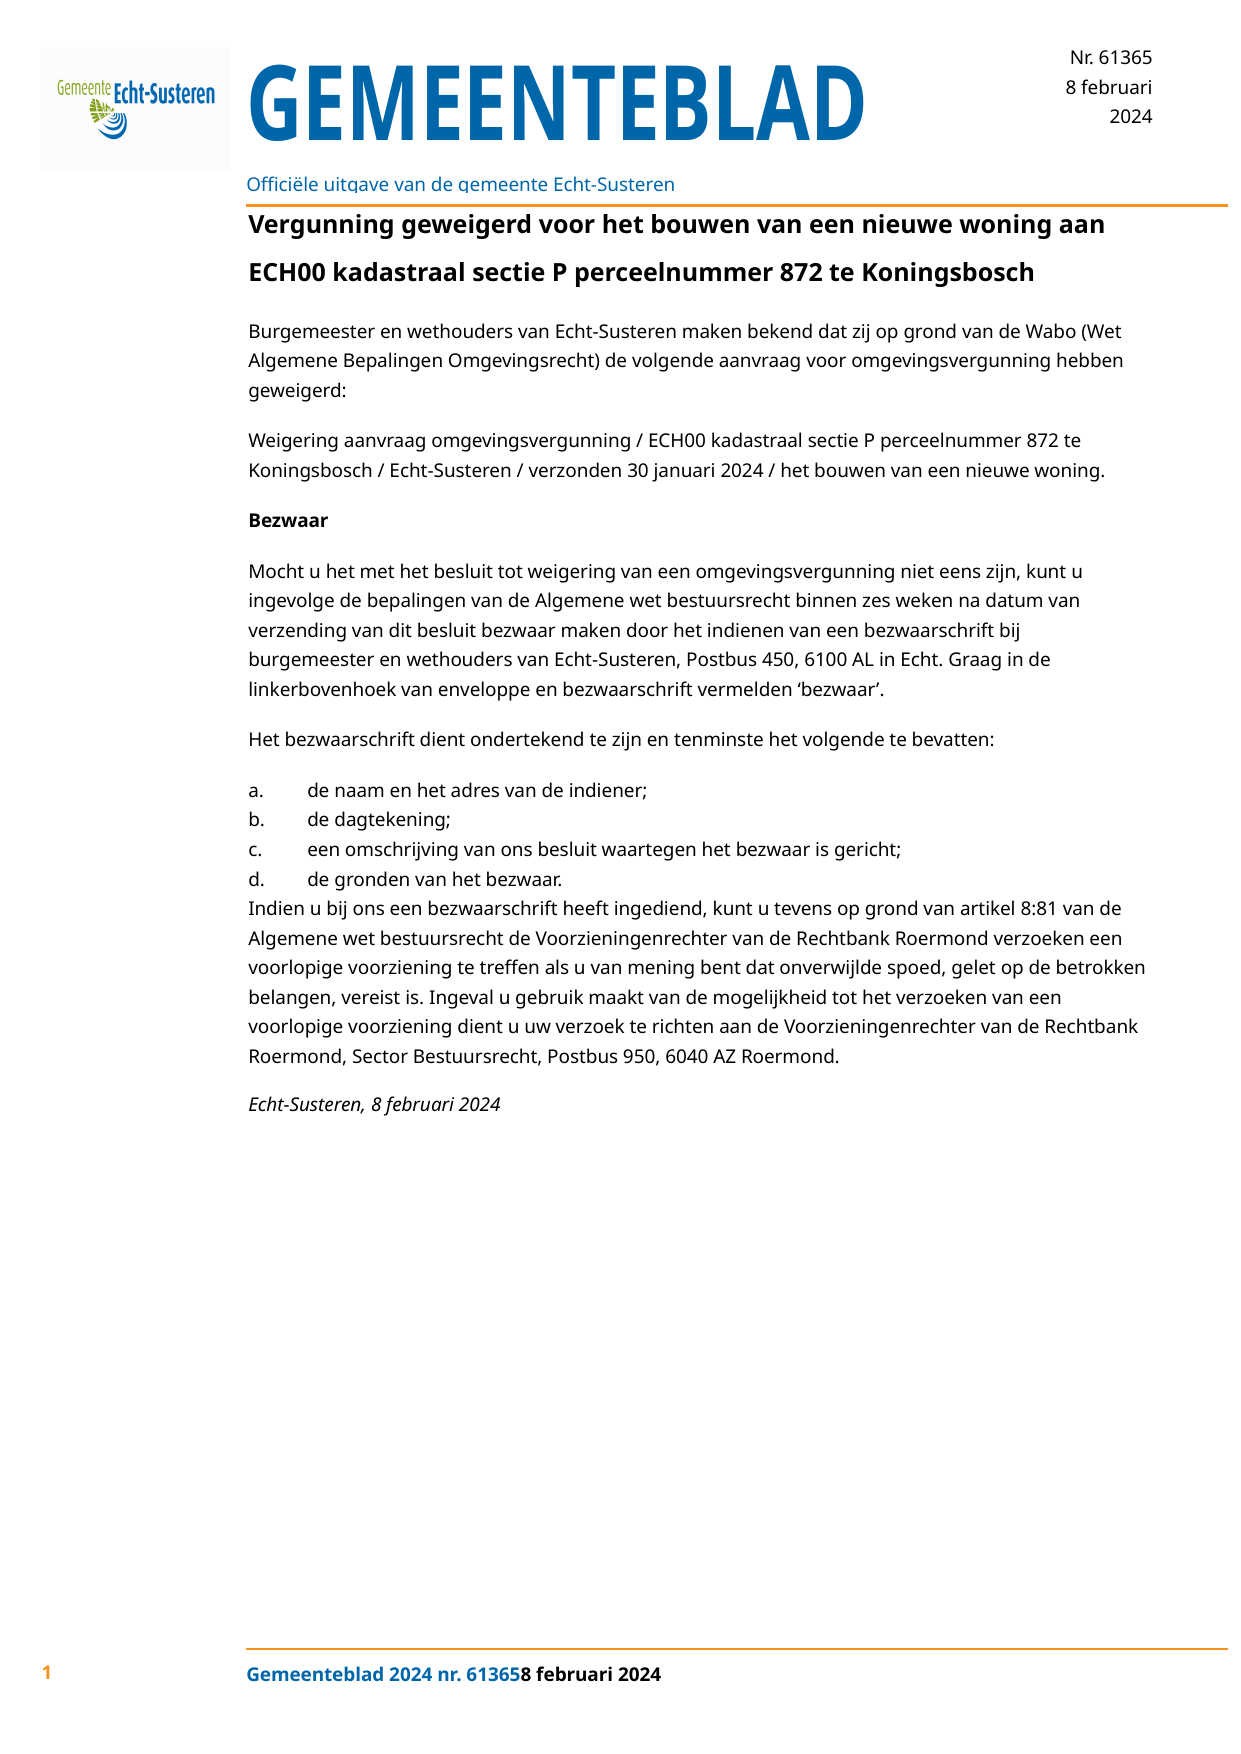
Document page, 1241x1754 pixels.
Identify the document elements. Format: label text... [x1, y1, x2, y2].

text Burgemeester en wethouders van Echt-Susteren maken bekend dat zij op grond van de Wabo (Wet Algemene Bepalingen Omgevingsrecht) de volgende aanvraag voor omgevingsvergunning hebben geweigerd: [248, 318, 1152, 403]
text Weigering aanvraag omgevingsvergunning / ECH00 kadastraal sectie P perceelnummer 872 te Koningsbosch / Echt-Susteren / verzonden 30 januari 2024 / het bouwen van een nieuwe woning. [248, 427, 1152, 483]
text Het bezwaarschrift dient ondertekend te zijn en tenminste het volgende te bevatten: [248, 727, 1152, 752]
text Bezwaar [248, 507, 1152, 533]
list de gronden van het bezwaar. [248, 866, 1152, 892]
text Indien u bij ons een bezwaarschrift heeft ingediend, kunt u tevens op grond van artikel 8:81 van de Algemene wet bestuursrecht de Voorzieningenrechter van de Rechtbank Roermond verzoeken een voorlopige voorziening te treffen als u van mening bent dat onverwijlde spoed, gelet op de betrokken belangen, vereist is. Ingeval u gebruik maakt van de mogelijkheid tot het verzoeken van een voorlopige voorziening dient u uw verzoek te richten aan de Voorzieningenrechter van de Rechtbank Roermond, Sector Bestuursrecht, Postbus 950, 6040 AZ Roermond. [248, 895, 1152, 1069]
text Mocht u het met het besluit tot weigering van een omgevingsvergunning niet eens zijn, kunt u ingevolge de bepalingen van de Algemene wet bestuursrecht binnen zes weken na datum van verzending van dit besluit bezwaar maken door het indienen van een bezwaarschrift bij burgemeester en wethouders van Echt-Susteren, Postbus 450, 6100 AL in Echt. Graag in de linkerbovenhoek van enveloppe en bezwaarschrift vermelden ‘bezwaar’. [248, 558, 1152, 702]
list een omschrijving van ons besluit waartegen het bezwaar is gericht; [248, 836, 1152, 862]
text Echt-Susteren, 8 februari 2024 [248, 1091, 1152, 1117]
list de naam en het adres van de indiener; [248, 777, 1152, 803]
text Vergunning geweigerd voor het bouwen van een nieuwe woning aan ECH00 kadastraal sectie P perceelnummer 872 te Koningsbosch [248, 207, 1152, 288]
picture [41, 47, 231, 172]
list de dagtekening; [248, 807, 1152, 832]
